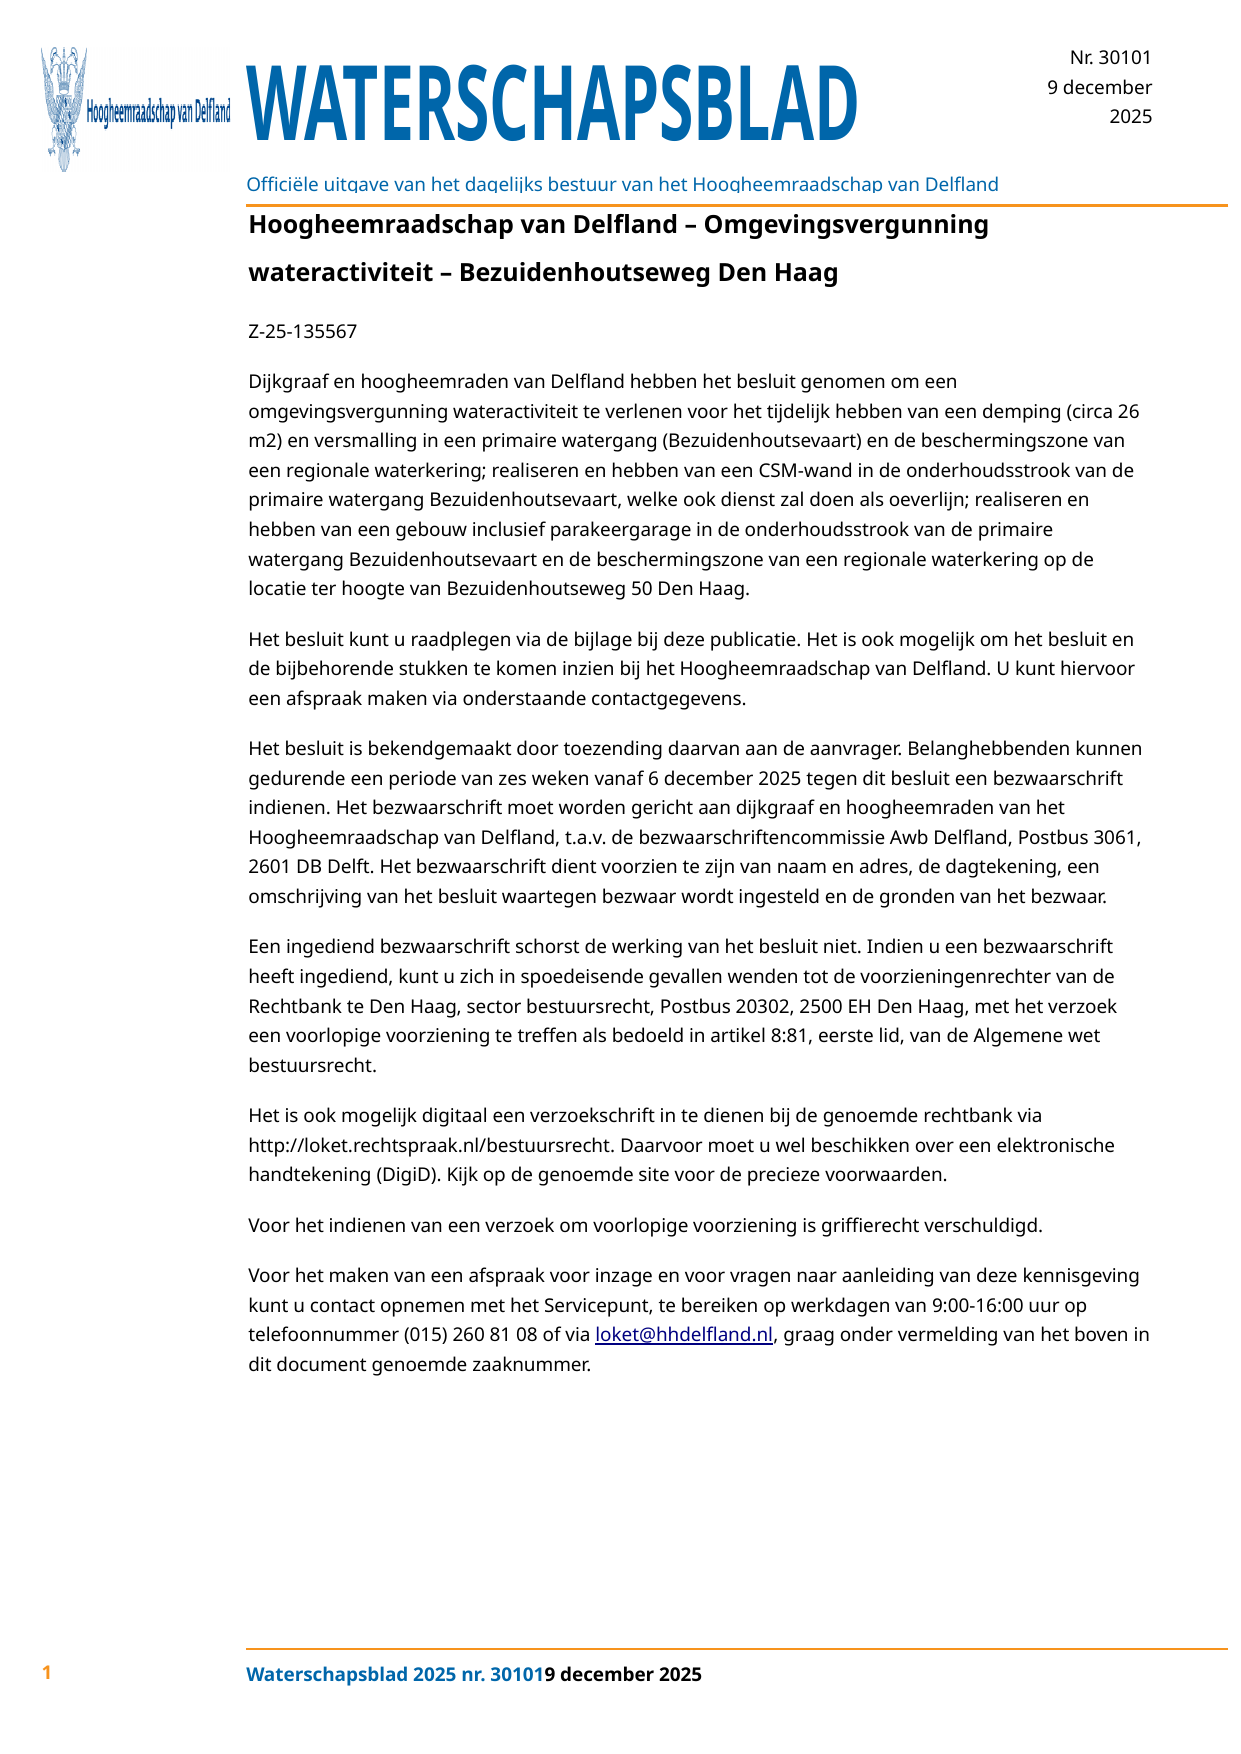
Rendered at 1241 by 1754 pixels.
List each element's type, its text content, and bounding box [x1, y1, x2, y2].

text Voor het indienen van een verzoek om voorlopige voorziening is griffierecht verschuldigd. [248, 1212, 1152, 1238]
text Het besluit is bekendgemaakt door toezending daarvan aan de aanvrager. Belanghebbenden kunnen gedurende een periode van zes weken vanaf 6 december 2025 tegen dit besluit een bezwaarschrift indienen. Het bezwaarschrift moet worden gericht aan dijkgraaf en hoogheemraden van het Hoogheemraadschap van Delfland, t.a.v. de bezwaarschriftencommissie Awb Delfland, Postbus 3061, 2601 DB Delft. Het bezwaarschrift dient voorzien te zijn van naam en adres, de dagtekening, een omschrijving van het besluit waartegen bezwaar wordt ingesteld en de gronden van het bezwaar. [248, 735, 1152, 909]
picture [41, 47, 231, 172]
text Het besluit kunt u raadplegen via de bijlage bij deze publicatie. Het is ook mogelijk om het besluit en de bijbehorende stukken te komen inzien bij het Hoogheemraadschap van Delfland. U kunt hiervoor een afspraak maken via onderstaande contactgegevens. [248, 626, 1152, 711]
text Voor het maken van een afspraak voor inzage en voor vragen naar aanleiding van deze kennisgeving kunt u contact opnemen met het Servicepunt, te bereiken op werkdagen van 9:00-16:00 uur op telefoonnummer (015) 260 81 08 of via loket@hhdelfland.nl, graag onder vermelding van het boven in dit document genoemde zaaknummer. [248, 1262, 1152, 1377]
text Dijkgraaf en hoogheemraden van Delfland hebben het besluit genomen om een omgevingsvergunning wateractiviteit te verlenen voor het tijdelijk hebben van een demping (circa 26 m2) en versmalling in een primaire watergang (Bezuidenhoutsevaart) en de beschermingszone van een regionale waterkering; realiseren en hebben van een CSM-wand in de onderhoudsstrook van de primaire watergang Bezuidenhoutsevaart, welke ook dienst zal doen als oeverlijn; realiseren en hebben van een gebouw inclusief parakeergarage in de onderhoudsstrook van de primaire watergang Bezuidenhoutsevaart en de beschermingszone van een regionale waterkering op de locatie ter hoogte van Bezuidenhoutseweg 50 Den Haag. [248, 368, 1152, 601]
text Het is ook mogelijk digitaal een verzoekschrift in te dienen bij de genoemde rechtbank via http://loket.rechtspraak.nl/bestuursrecht. Daarvoor moet u wel beschikken over een elektronische handtekening (DigiD). Kijk op de genoemde site voor de precieze voorwaarden. [248, 1102, 1152, 1187]
text Hoogheemraadschap van Delfland – Omgevingsvergunning wateractiviteit – Bezuidenhoutseweg Den Haag [248, 207, 1152, 288]
text Een ingediend bezwaarschrift schorst de werking van het besluit niet. Indien u een bezwaarschrift heeft ingediend, kunt u zich in spoedeisende gevallen wenden tot de voorzieningenrechter van de Rechtbank te Den Haag, sector bestuursrecht, Postbus 20302, 2500 EH Den Haag, met het verzoek een voorlopige voorziening te treffen als bedoeld in artikel 8:81, eerste lid, van de Algemene wet bestuursrecht. [248, 934, 1152, 1078]
text Z-25-135567 [248, 318, 1152, 344]
